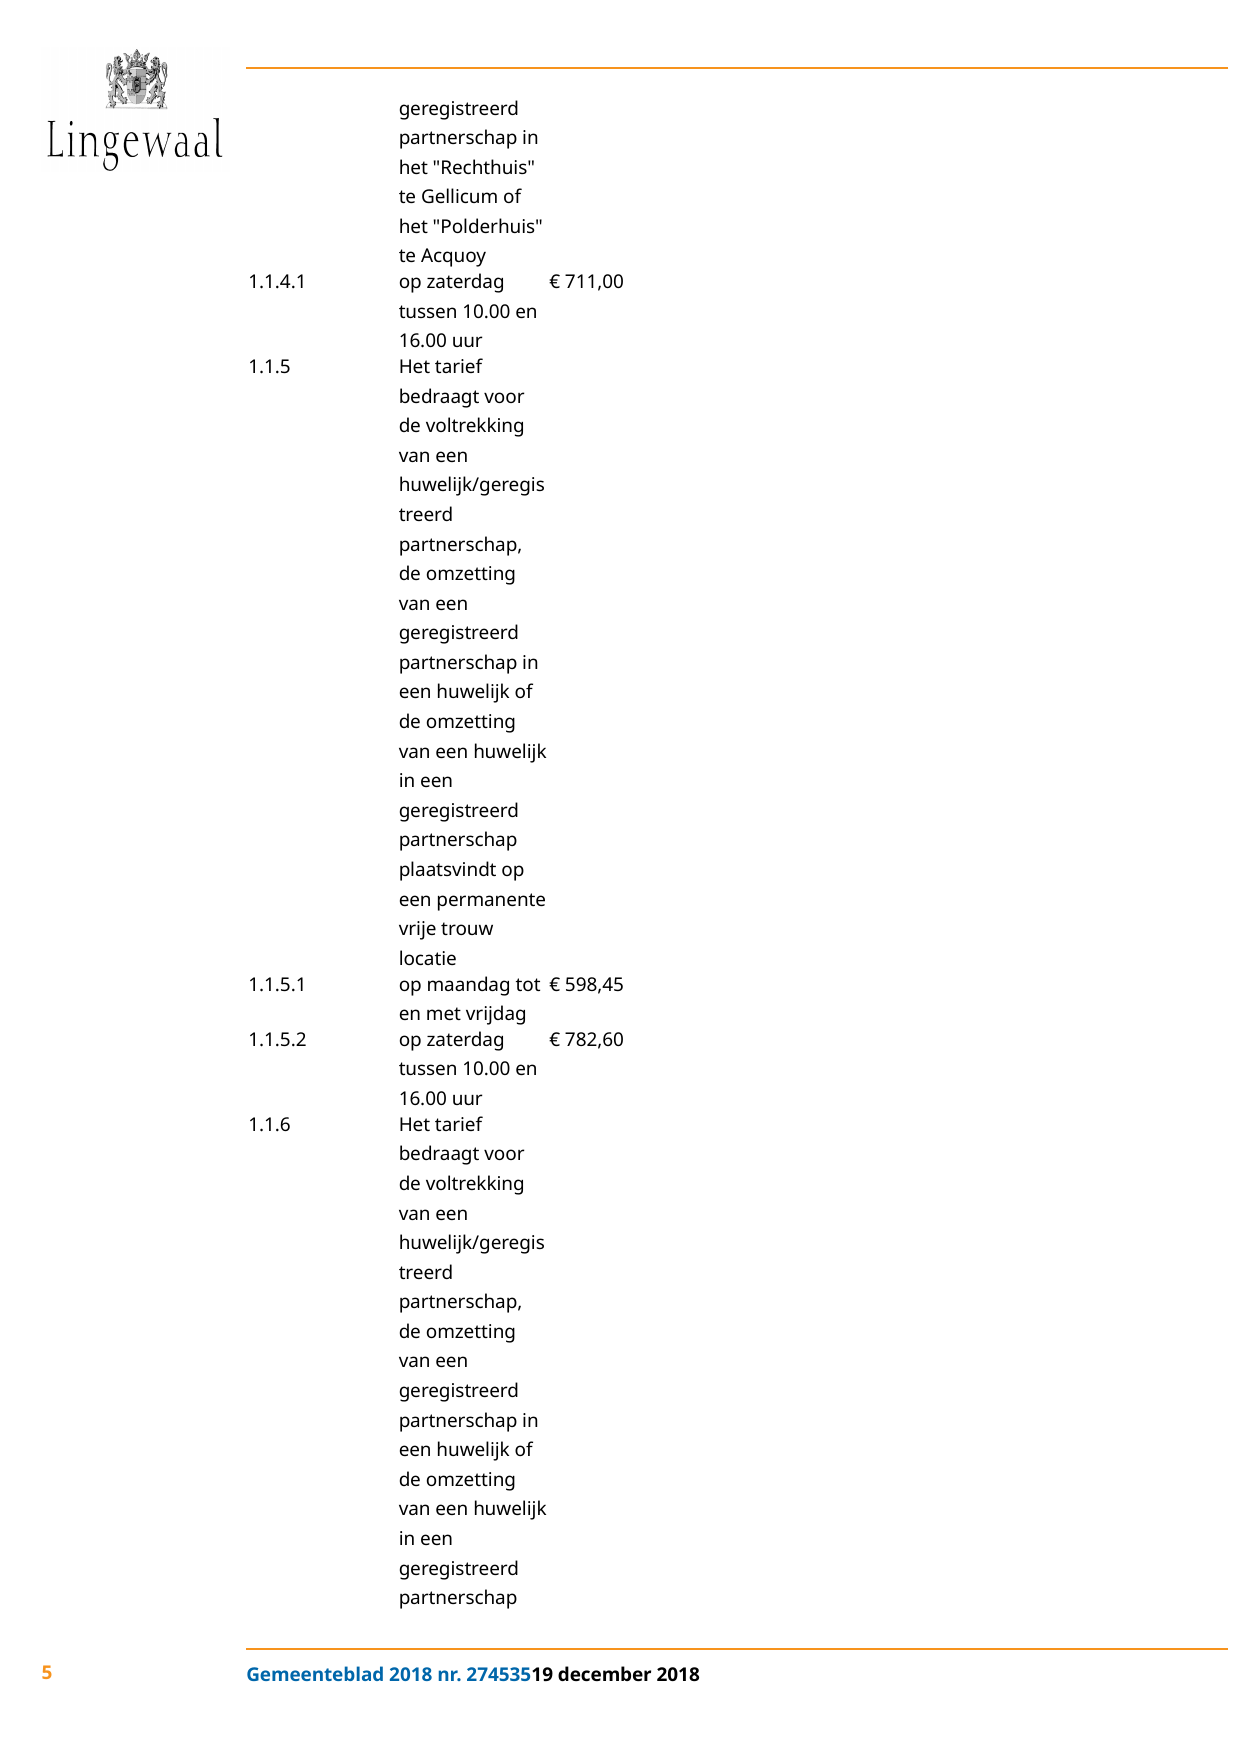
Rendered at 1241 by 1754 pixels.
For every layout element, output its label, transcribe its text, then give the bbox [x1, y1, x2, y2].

table_cell op zaterdag tussen 10.00 en 16.00 uur [399, 269, 549, 353]
table_cell 1.1.4.1 [248, 269, 398, 353]
table_cell geregistreerd partnerschap in het "Rechthuis" te Gellicum of het "Polderhuis" te Acquoy [399, 95, 549, 268]
table_cell Het tarief bedraagt voor de voltrekking van een huwelijk/geregistreerd partnerschap, de omzetting van een geregistreerd partnerschap in een huwelijk of de omzetting van een huwelijk in een geregistreerd partnerschap plaatsvindt op een permanente vrije trouw locatie [399, 353, 549, 971]
table_cell 1.1.5.2 [248, 1026, 398, 1111]
table_cell € 598,45 [549, 971, 700, 1026]
table_cell € 782,60 [549, 1026, 700, 1111]
table_cell [549, 95, 700, 268]
picture [41, 47, 231, 172]
table_cell € 711,00 [549, 269, 700, 353]
table_cell op zaterdag tussen 10.00 en 16.00 uur [399, 1026, 549, 1111]
table_cell [248, 95, 398, 268]
table_cell 1.1.6 [248, 1111, 398, 1610]
table_cell op maandag tot en met vrijdag [399, 971, 549, 1026]
table_cell [549, 353, 700, 971]
table_cell [549, 1111, 700, 1610]
table_cell 1.1.5 [248, 353, 398, 971]
table_cell 1.1.5.1 [248, 971, 398, 1026]
table_cell Het tarief bedraagt voor de voltrekking van een huwelijk/geregistreerd partnerschap, de omzetting van een geregistreerd partnerschap in een huwelijk of de omzetting van een huwelijk in een geregistreerd partnerschap [399, 1111, 549, 1610]
